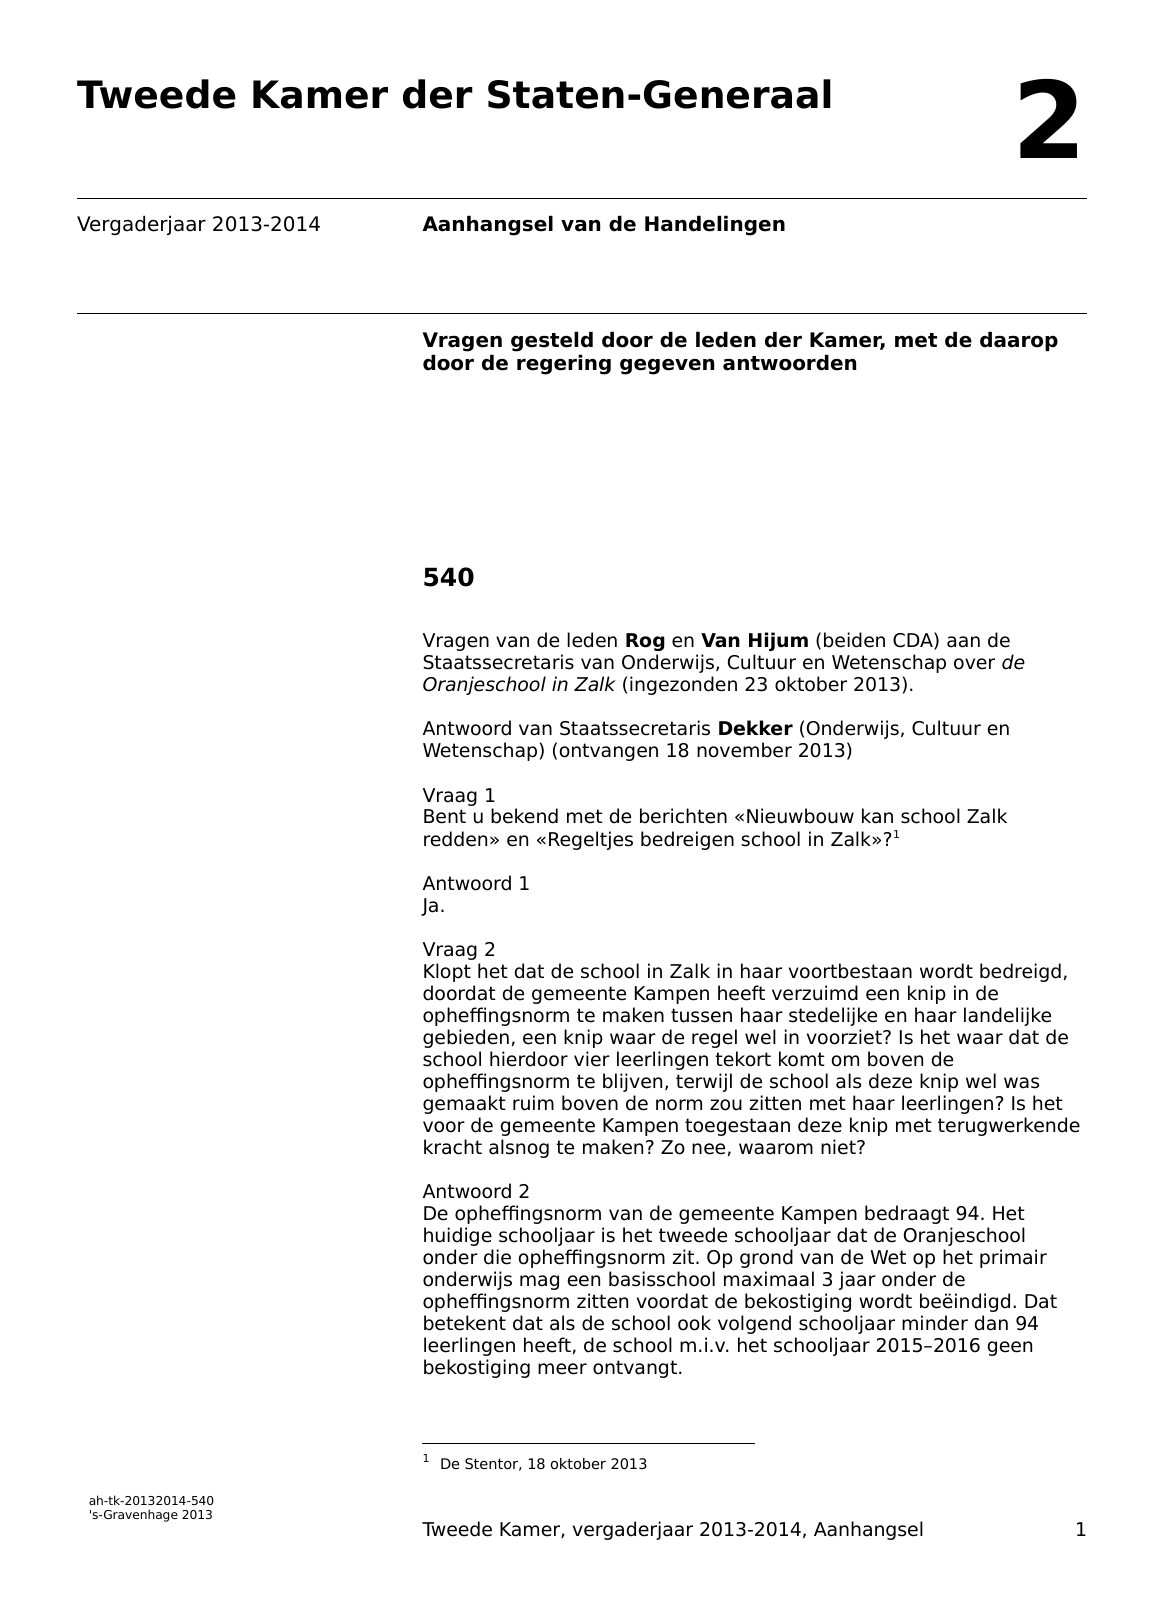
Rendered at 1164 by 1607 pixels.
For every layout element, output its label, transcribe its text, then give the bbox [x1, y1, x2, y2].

table_cell [77, 314, 422, 375]
text Vraag 2 [422, 939, 1087, 961]
table_cell Aanhangsel van de Handelingen [422, 199, 1087, 313]
text Antwoord 1 [422, 873, 1087, 894]
text 's-Gravenhage 2013 [88, 1508, 323, 1522]
table_cell Vragen gesteld door de leden der Kamer, met de daarop door de regering gegeven antwoorden [422, 314, 1087, 375]
text Antwoord 2 [422, 1181, 1087, 1203]
text De Stentor, 18 oktober 2013 [422, 1452, 1087, 1474]
text Vraag 1 [422, 784, 1087, 806]
table_header Tweede Kamer der Staten-Generaal [77, 59, 886, 198]
text Vragen van de leden Rog en Van Hijum (beiden CDA) aan de Staatssecretaris van Onderwijs, Cultuur en Wetenschap over de Oranjeschool in Zalk (ingezonden 23 oktober 2013). [422, 630, 1087, 696]
table_cell Vergaderjaar 2013-2014 [77, 199, 422, 313]
text 540 [422, 563, 1087, 592]
text Ja. [422, 894, 1087, 917]
text Klopt het dat de school in Zalk in haar voortbestaan wordt bedreigd, doordat de gemeente Kampen heeft verzuimd een knip in de opheffingsnorm te maken tussen haar stedelijke en haar landelijke gebieden, een knip waar de regel wel in voorziet? Is het waar dat de school hierdoor vier leerlingen tekort komt om boven de opheffingsnorm te blijven, terwijl de school als deze knip wel was gemaakt ruim boven de norm zou zitten met haar leerlingen? Is het voor de gemeente Kampen toegestaan deze knip met terugwerkende kracht alsnog te maken? Zo nee, waarom niet? [422, 961, 1087, 1158]
table_header 2 [886, 59, 1087, 198]
text De opheffingsnorm van de gemeente Kampen bedraagt 94. Het huidige schooljaar is het tweede schooljaar dat de Oranjeschool onder die opheffingsnorm zit. Op grond van de Wet op het primair onderwijs mag een basisschool maximaal 3 jaar onder de opheffingsnorm zitten voordat de bekostiging wordt beëindigd. Dat betekent dat als de school ook volgend schooljaar minder dan 94 leerlingen heeft, de school m.i.v. het schooljaar 2015–2016 geen bekostiging meer ontvangt. [422, 1203, 1087, 1378]
text Bent u bekend met de berichten «Nieuwbouw kan school Zalk redden» en «Regeltjes bedreigen school in Zalk»? [422, 806, 1087, 850]
text ah-tk-20132014-540 [88, 1494, 323, 1508]
text Antwoord van Staatssecretaris Dekker (Onderwijs, Cultuur en Wetenschap) (ontvangen 18 november 2013) [422, 718, 1087, 762]
